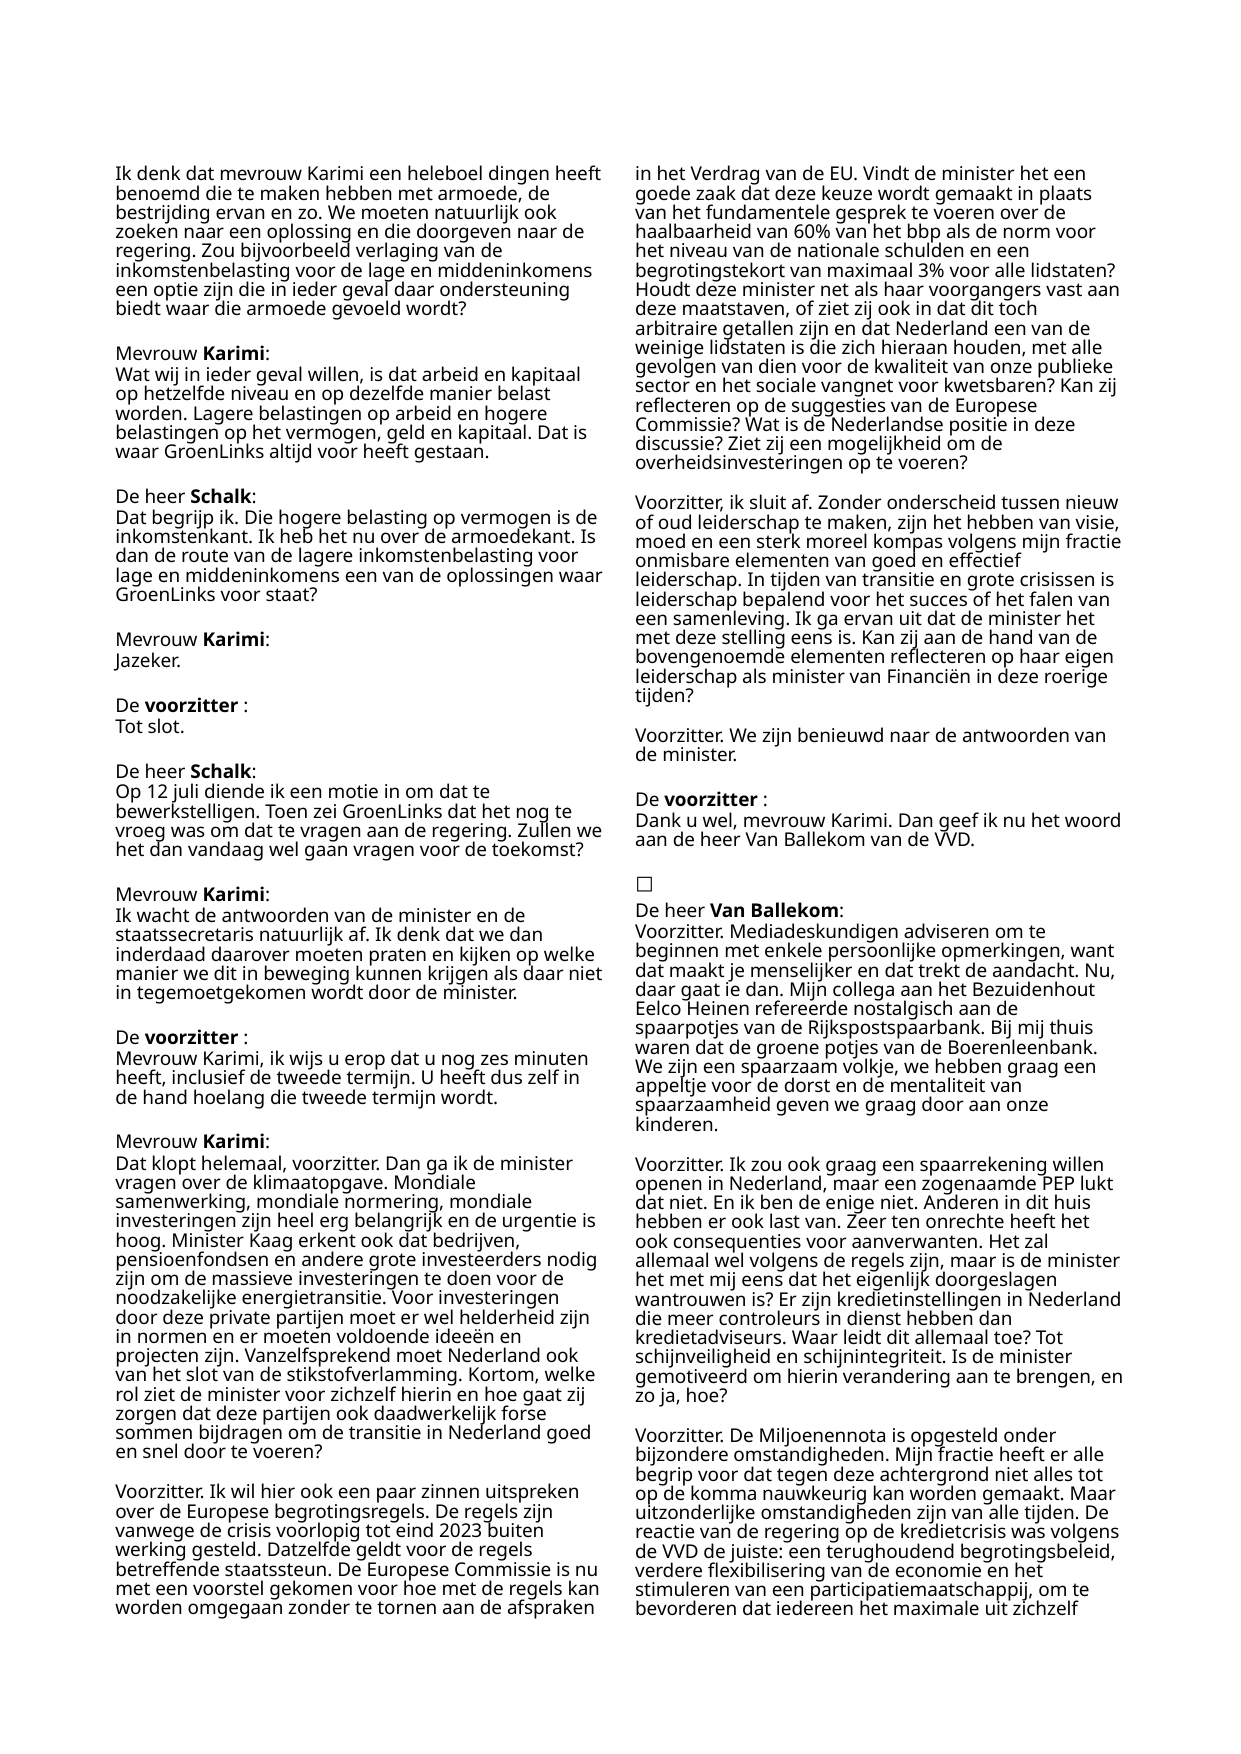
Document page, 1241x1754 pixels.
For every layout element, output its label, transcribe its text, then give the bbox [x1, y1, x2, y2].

text Voorzitter. We zijn benieuwd naar de antwoorden van de minister. [635, 727, 1125, 766]
text Mevrouw Karimi: [115, 1129, 605, 1154]
text Dat begrijp ik. Die hogere belasting op vermogen is de inkomstenkant. Ik heb het nu over de armoedekant. Is dan de route van de lagere inkomstenbelasting voor lage en middeninkomens een van de oplossingen waar GroenLinks voor staat? [115, 509, 605, 605]
text De voorzitter : [115, 692, 605, 718]
text De heer Schalk: [115, 758, 605, 783]
text ⬜ [635, 872, 1125, 897]
text Ik denk dat mevrouw Karimi een heleboel dingen heeft benoemd die te maken hebben met armoede, de bestrijding ervan en zo. We moeten natuurlijk ook zoeken naar een oplossing en die doorgeven naar de regering. Zou bijvoorbeeld verlaging van de inkomstenbelasting voor de lage en middeninkomens een optie zijn die in ieder geval daar ondersteuning biedt waar die armoede gevoeld wordt? [115, 165, 605, 319]
text De voorzitter : [635, 786, 1125, 812]
text De heer Van Ballekom: [635, 897, 1125, 923]
text Voorzitter, ik sluit af. Zonder onderscheid tussen nieuw of oud leiderschap te maken, zijn het hebben van visie, moed en een sterk moreel kompas volgens mijn fractie onmisbare elementen van goed en effectief leiderschap. In tijden van transitie en grote crisissen is leiderschap bepalend voor het succes of het falen van een samenleving. Ik ga ervan uit dat de minister het met deze stelling eens is. Kan zij aan de hand van de bovengenoemde elementen reflecteren op haar eigen leiderschap als minister van Financiën in deze roerige tijden? [635, 494, 1125, 706]
text Dat klopt helemaal, voorzitter. Dan ga ik de minister vragen over de klimaatopgave. Mondiale samenwerking, mondiale normering, mondiale investeringen zijn heel erg belangrijk en de urgentie is hoog. Minister Kaag erkent ook dat bedrijven, pensioenfondsen en andere grote investeerders nodig zijn om de massieve investeringen te doen voor de noodzakelijke energietransitie. Voor investeringen door deze private partijen moet er wel helderheid zijn in normen en er moeten voldoende ideeën en projecten zijn. Vanzelfsprekend moet Nederland ook van het slot van de stikstofverlamming. Kortom, welke rol ziet de minister voor zichzelf hierin en hoe gaat zij zorgen dat deze partijen ook daadwerkelijk forse sommen bijdragen om de transitie in Nederland goed en snel door te voeren? [115, 1154, 605, 1463]
text Jazeker. [115, 652, 605, 671]
text Tot slot. [115, 718, 605, 737]
text Ik wacht de antwoorden van de minister en de staatssecretaris natuurlijk af. Ik denk dat we dan inderdaad daarover moeten praten en kijken op welke manier we dit in beweging kunnen krijgen als daar niet in tegemoetgekomen wordt door de minister. [115, 907, 605, 1003]
text Wat wij in ieder geval willen, is dat arbeid en kapitaal op hetzelfde niveau en op dezelfde manier belast worden. Lagere belastingen op arbeid en hogere belastingen op het vermogen, geld en kapitaal. Dat is waar GroenLinks altijd voor heeft gestaan. [115, 366, 605, 462]
text De heer Schalk: [115, 483, 605, 509]
text Mevrouw Karimi: [115, 626, 605, 652]
text Voorzitter. Ik wil hier ook een paar zinnen uitspreken over de Europese begrotingsregels. De regels zijn vanwege de crisis voorlopig tot eind 2023 buiten werking gesteld. Datzelfde geldt voor de regels betreffende staatssteun. De Europese Commissie is nu met een voorstel gekomen voor hoe met de regels kan worden omgegaan zonder te tornen aan de afspraken [115, 1483, 605, 1618]
text Voorzitter. De Miljoenennota is opgesteld onder bijzondere omstandigheden. Mijn fractie heeft er alle begrip voor dat tegen deze achtergrond niet alles tot op de komma nauwkeurig kan worden gemaakt. Maar uitzonderlijke omstandigheden zijn van alle tijden. De reactie van de regering op de kredietcrisis was volgens de VVD de juiste: een terughoudend begrotingsbeleid, verdere flexibilisering van de economie en het stimuleren van een participatiemaatschappij, om te bevorderen dat iedereen het maximale uit zichzelf [635, 1427, 1125, 1620]
text Voorzitter. Ik zou ook graag een spaarrekening willen openen in Nederland, maar een zogenaamde PEP lukt dat niet. En ik ben de enige niet. Anderen in dit huis hebben er ook last van. Zeer ten onrechte heeft het ook consequenties voor aanverwanten. Het zal allemaal wel volgens de regels zijn, maar is de minister het met mij eens dat het eigenlijk doorgeslagen wantrouwen is? Er zijn kredietinstellingen in Nederland die meer controleurs in dienst hebben dan kredietadviseurs. Waar leidt dit allemaal toe? Tot schijnveiligheid en schijnintegriteit. Is de minister gemotiveerd om hierin verandering aan te brengen, en zo ja, hoe? [635, 1156, 1125, 1406]
text De voorzitter : [115, 1024, 605, 1050]
text Voorzitter. Mediadeskundigen adviseren om te beginnen met enkele persoonlijke opmerkingen, want dat maakt je menselijker en dat trekt de aandacht. Nu, daar gaat ie dan. Mijn collega aan het Bezuidenhout Eelco Heinen refereerde nostalgisch aan de spaarpotjes van de Rijkspostspaarbank. Bij mij thuis waren dat de groene potjes van de Boerenleenbank. We zijn een spaarzaam volkje, we hebben graag een appeltje voor de dorst en de mentaliteit van spaarzaamheid geven we graag door aan onze kinderen. [635, 923, 1125, 1135]
text Mevrouw Karimi: [115, 340, 605, 366]
text Mevrouw Karimi: [115, 881, 605, 907]
text in het Verdrag van de EU. Vindt de minister het een goede zaak dat deze keuze wordt gemaakt in plaats van het fundamentele gesprek te voeren over de haalbaarheid van 60% van het bbp als de norm voor het niveau van de nationale schulden en een begrotingstekort van maximaal 3% voor alle lidstaten? Houdt deze minister net als haar voorgangers vast aan deze maatstaven, of ziet zij ook in dat dit toch arbitraire getallen zijn en dat Nederland een van de weinige lidstaten is die zich hieraan houden, met alle gevolgen van dien voor de kwaliteit van onze publieke sector en het sociale vangnet voor kwetsbaren? Kan zij reflecteren op de suggesties van de Europese Commissie? Wat is de Nederlandse positie in deze discussie? Ziet zij een mogelijkheid om de overheidsinvesteringen op te voeren? [635, 165, 1125, 474]
text Mevrouw Karimi, ik wijs u erop dat u nog zes minuten heeft, inclusief de tweede termijn. U heeft dus zelf in de hand hoelang die tweede termijn wordt. [115, 1050, 605, 1108]
text Dank u wel, mevrouw Karimi. Dan geef ik nu het woord aan de heer Van Ballekom van de VVD. [635, 812, 1125, 851]
text Op 12 juli diende ik een motie in om dat te bewerkstelligen. Toen zei GroenLinks dat het nog te vroeg was om dat te vragen aan de regering. Zullen we het dan vandaag wel gaan vragen voor de toekomst? [115, 783, 605, 861]
